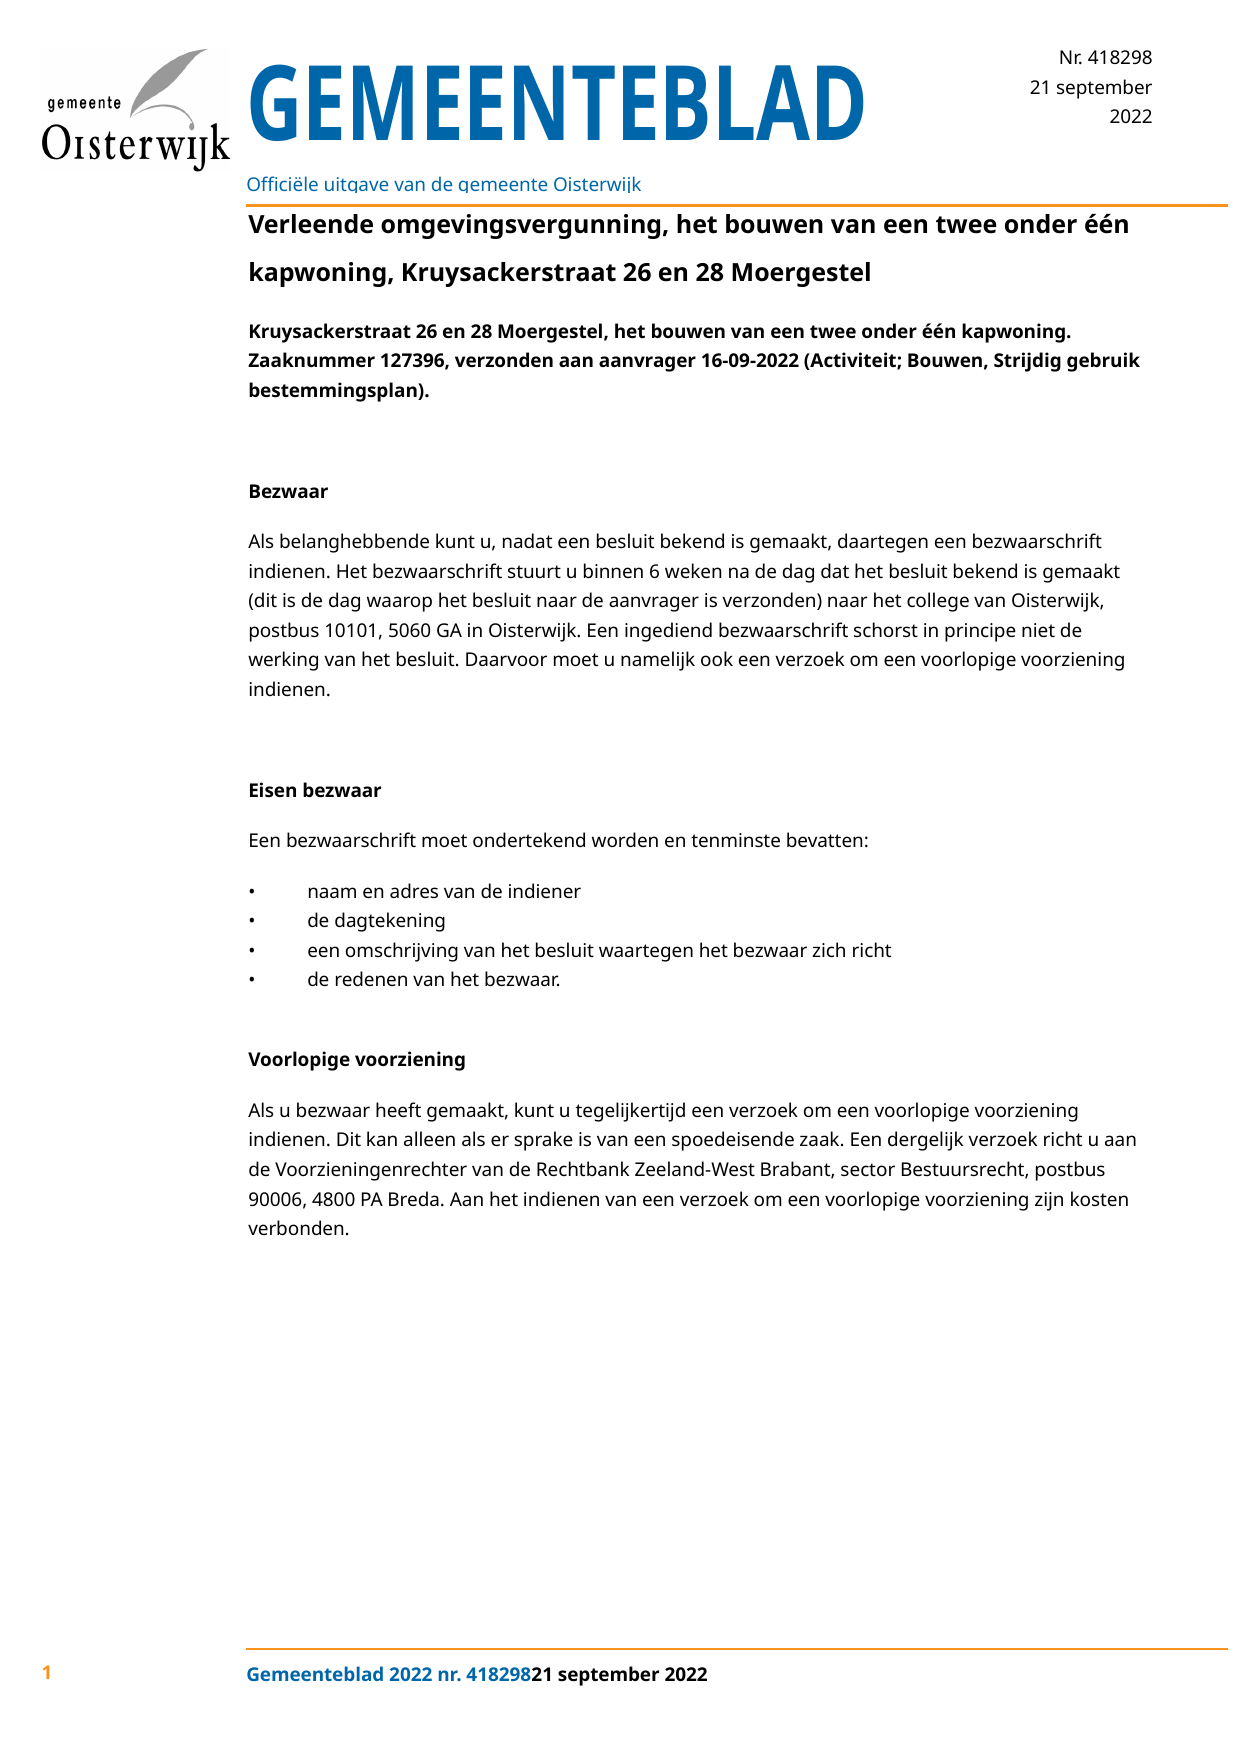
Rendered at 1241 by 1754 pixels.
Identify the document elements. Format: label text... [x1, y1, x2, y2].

picture [41, 47, 231, 172]
list de redenen van het bezwaar. [248, 967, 1152, 992]
text Kruysackerstraat 26 en 28 Moergestel, het bouwen van een twee onder één kapwoning. Zaaknummer 127396, verzonden aan aanvrager 16-09-2022 (Activiteit; Bouwen, Strijdig gebruik bestemmingsplan). [248, 318, 1152, 403]
text Als belanghebbende kunt u, nadat een besluit bekend is gemaakt, daartegen een bezwaarschrift indienen. Het bezwaarschrift stuurt u binnen 6 weken na de dag dat het besluit bekend is gemaakt (dit is de dag waarop het besluit naar de aanvrager is verzonden) naar het college van Oisterwijk, postbus 10101, 5060 GA in Oisterwijk. Een ingediend bezwaarschrift schorst in principe niet de werking van het besluit. Daarvoor moet u namelijk ook een verzoek om een voorlopige voorziening indienen. [248, 528, 1152, 702]
text Bezwaar [248, 478, 1152, 504]
text Als u bezwaar heeft gemaakt, kunt u tegelijkertijd een verzoek om een voorlopige voorziening indienen. Dit kan alleen als er sprake is van een spoedeisende zaak. Een dergelijk verzoek richt u aan de Voorzieningenrechter van de Rechtbank Zeeland-West Brabant, sector Bestuursrecht, postbus 90006, 4800 PA Breda. Aan het indienen van een verzoek om een voorlopige voorziening zijn kosten verbonden. [248, 1097, 1152, 1241]
list een omschrijving van het besluit waartegen het bezwaar zich richt [248, 937, 1152, 963]
list de dagtekening [248, 907, 1152, 933]
text Eisen bezwaar [248, 777, 1152, 803]
text Verleende omgevingsvergunning, het bouwen van een twee onder één kapwoning, Kruysackerstraat 26 en 28 Moergestel [248, 207, 1152, 288]
text Een bezwaarschrift moet ondertekend worden en tenminste bevatten: [248, 827, 1152, 853]
text Voorlopige voorziening [248, 1047, 1152, 1072]
list naam en adres van de indiener [248, 878, 1152, 904]
